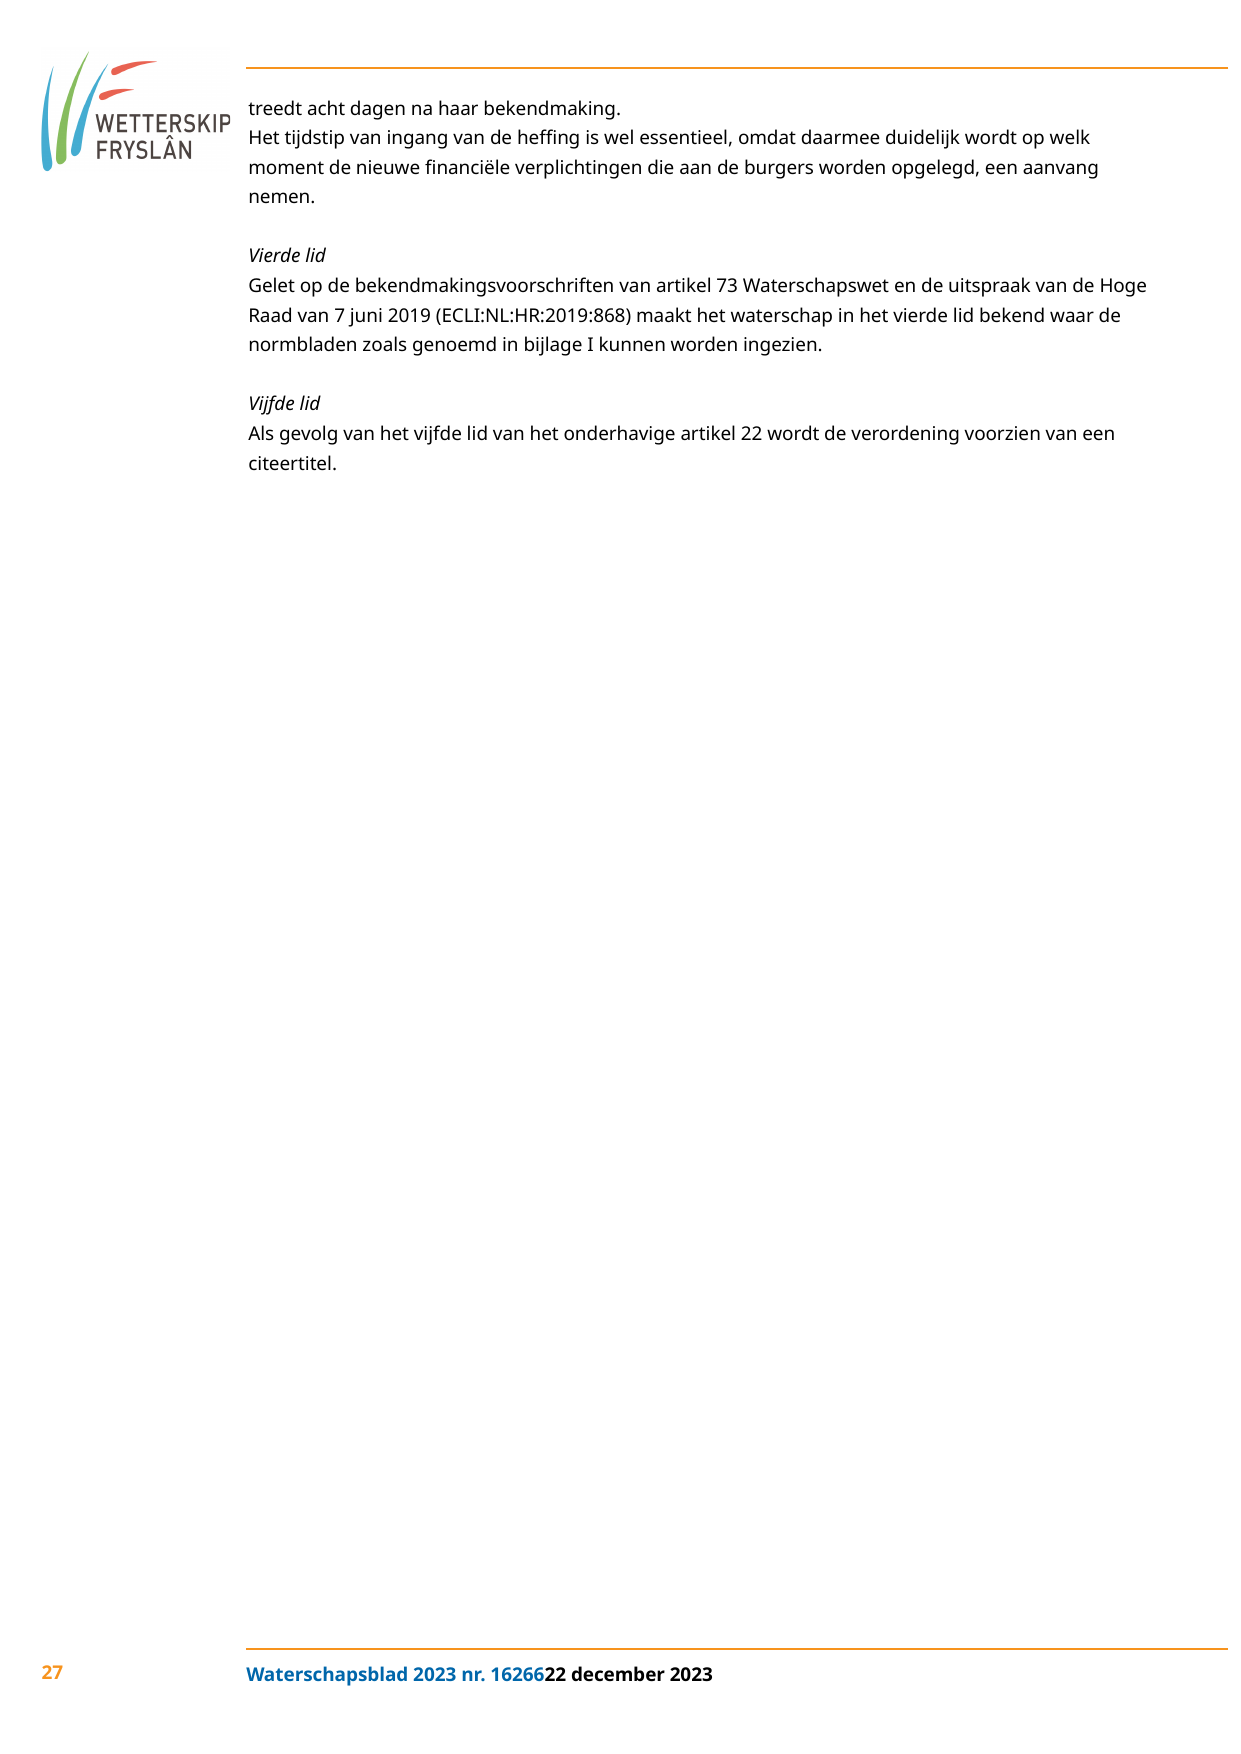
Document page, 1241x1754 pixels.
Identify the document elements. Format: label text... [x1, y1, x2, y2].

picture [41, 47, 231, 172]
text Het tijdstip van ingang van de heffing is wel essentieel, omdat daarmee duidelijk wordt op welk moment de nieuwe financiële verplichtingen die aan de burgers worden opgelegd, een aanvang nemen. [248, 124, 1152, 209]
text Vijfde lid [248, 391, 1152, 416]
text treedt acht dagen na haar bekendmaking. [248, 95, 1152, 121]
text Als gevolg van het vijfde lid van het onderhavige artikel 22 wordt de verordening voorzien van een citeertitel. [248, 420, 1152, 476]
text Vierde lid [248, 243, 1152, 268]
text Gelet op de bekendmakingsvoorschriften van artikel 73 Waterschapswet en de uitspraak van de Hoge Raad van 7 juni 2019 (ECLI:NL:HR:2019:868) maakt het waterschap in het vierde lid bekend waar de normbladen zoals genoemd in bijlage I kunnen worden ingezien. [248, 272, 1152, 357]
